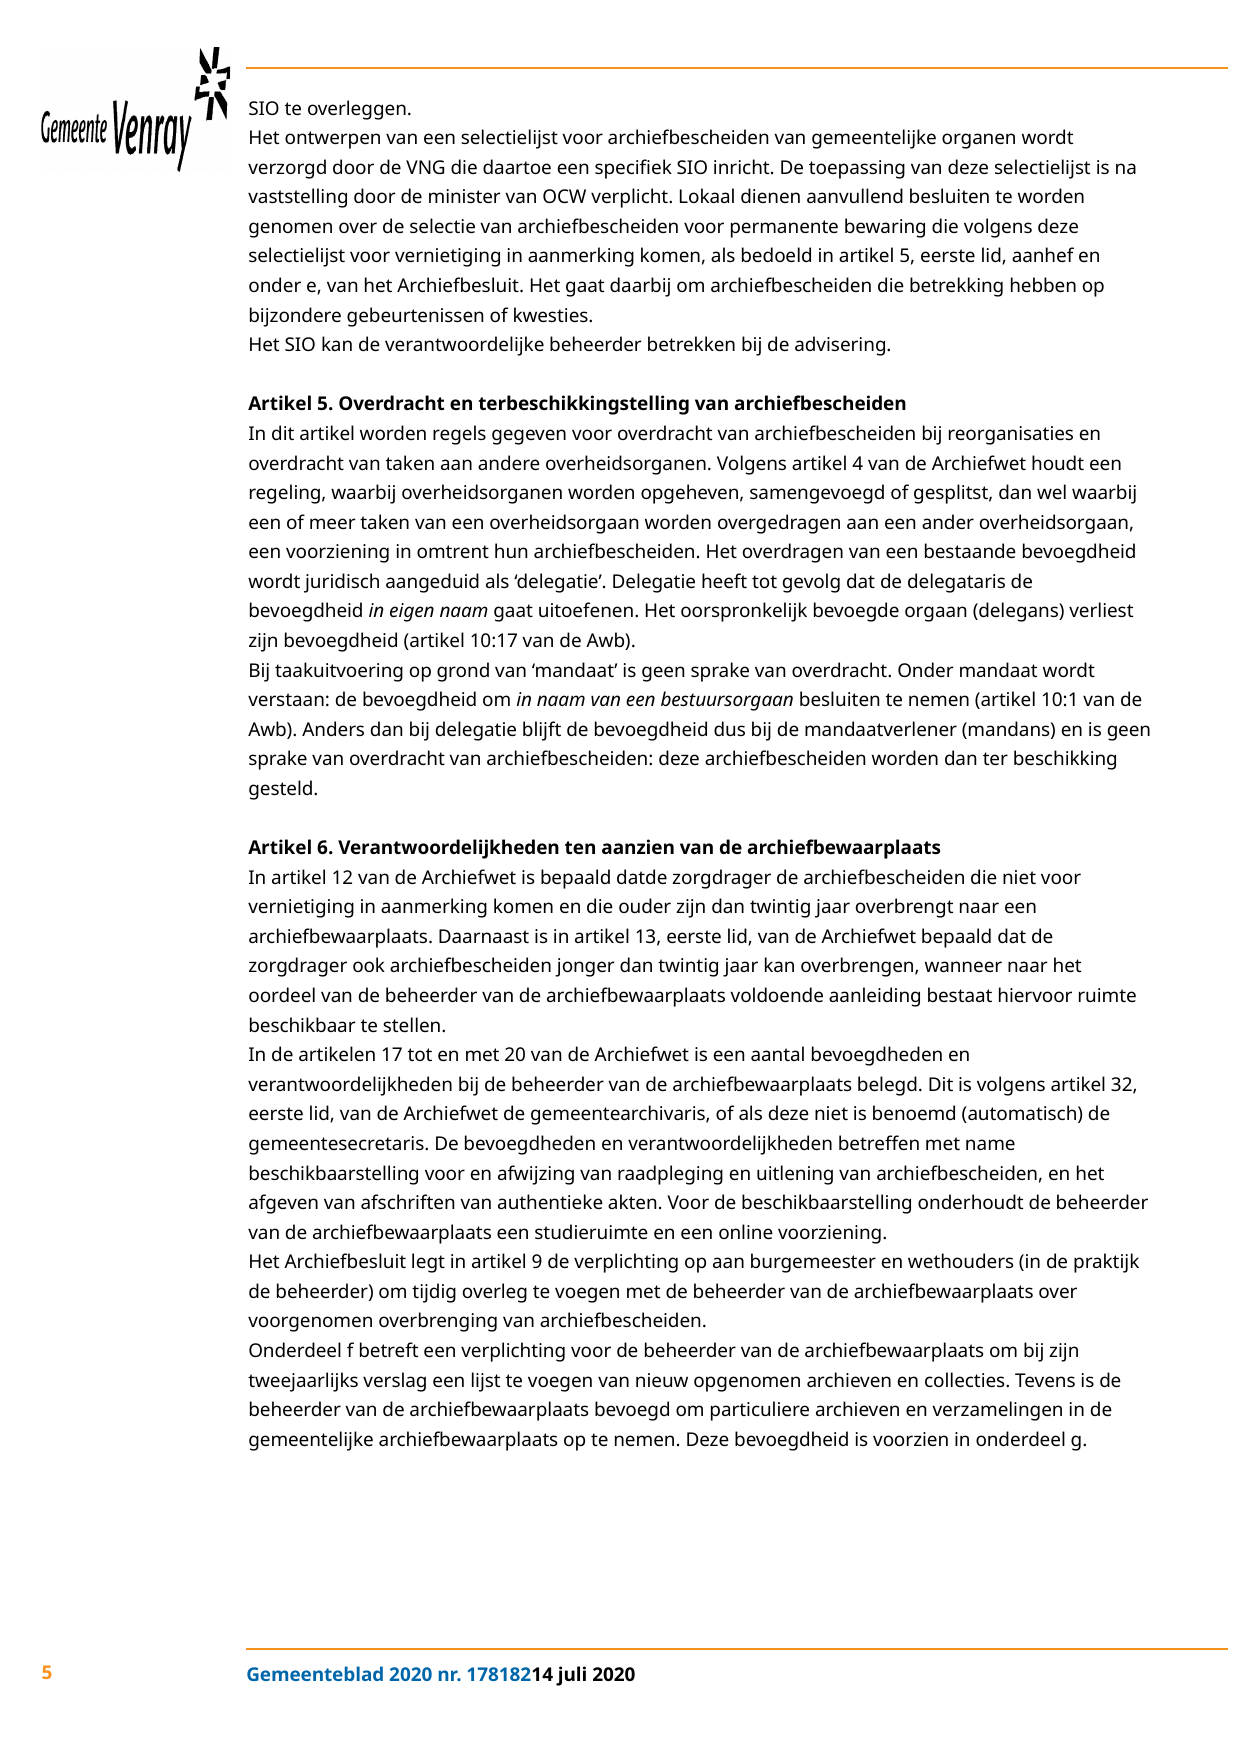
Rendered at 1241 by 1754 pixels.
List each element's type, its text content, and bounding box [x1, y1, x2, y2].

text Het SIO kan de verantwoordelijke beheerder betrekken bij de advisering. [248, 331, 1152, 357]
text Het ontwerpen van een selectielijst voor archiefbescheiden van gemeentelijke organen wordt verzorgd door de VNG die daartoe een specifiek SIO inricht. De toepassing van deze selectielijst is na vaststelling door de minister van OCW verplicht. Lokaal dienen aanvullend besluiten te worden genomen over de selectie van archiefbescheiden voor permanente bewaring die volgens deze selectielijst voor vernietiging in aanmerking komen, als bedoeld in artikel 5, eerste lid, aanhef en onder e, van het Archiefbesluit. Het gaat daarbij om archiefbescheiden die betrekking hebben op bijzondere gebeurtenissen of kwesties. [248, 124, 1152, 328]
text Het Archiefbesluit legt in artikel 9 de verplichting op aan burgemeester en wethouders (in de praktijk de beheerder) om tijdig overleg te voegen met de beheerder van de archiefbewaarplaats over voorgenomen overbrenging van archiefbescheiden. [248, 1248, 1152, 1333]
text SIO te overleggen. [248, 95, 1152, 121]
text In artikel 12 van de Archiefwet is bepaald datde zorgdrager de archiefbescheiden die niet voor vernietiging in aanmerking komen en die ouder zijn dan twintig jaar overbrengt naar een archiefbewaarplaats. Daarnaast is in artikel 13, eerste lid, van de Archiefwet bepaald dat de zorgdrager ook archiefbescheiden jonger dan twintig jaar kan overbrengen, wanneer naar het oordeel van de beheerder van de archiefbewaarplaats voldoende aanleiding bestaat hiervoor ruimte beschikbaar te stellen. [248, 864, 1152, 1038]
picture [41, 47, 231, 172]
text Bij taakuitvoering op grond van ‘mandaat’ is geen sprake van overdracht. Onder mandaat wordt verstaan: de bevoegdheid om in naam van een bestuursorgaan besluiten te nemen (artikel 10:1 van de Awb). Anders dan bij delegatie blijft de bevoegdheid dus bij de mandaatverlener (mandans) en is geen sprake van overdracht van archiefbescheiden: deze archiefbescheiden worden dan ter beschikking gesteld. [248, 657, 1152, 801]
text In de artikelen 17 tot en met 20 van de Archiefwet is een aantal bevoegdheden en verantwoordelijkheden bij de beheerder van de archiefbewaarplaats belegd. Dit is volgens artikel 32, eerste lid, van de Archiefwet de gemeentearchivaris, of als deze niet is benoemd (automatisch) de gemeentesecretaris. De bevoegdheden en verantwoordelijkheden betreffen met name beschikbaarstelling voor en afwijzing van raadpleging en uitlening van archiefbescheiden, en het afgeven van afschriften van authentieke akten. Voor de beschikbaarstelling onderhoudt de beheerder van de archiefbewaarplaats een studieruimte en een online voorziening. [248, 1041, 1152, 1245]
text Artikel 5. Overdracht en terbeschikkingstelling van archiefbescheiden [248, 391, 1152, 416]
text Artikel 6. Verantwoordelijkheden ten aanzien van de archiefbewaarplaats [248, 834, 1152, 860]
text In dit artikel worden regels gegeven voor overdracht van archiefbescheiden bij reorganisaties en overdracht van taken aan andere overheidsorganen. Volgens artikel 4 van de Archiefwet houdt een regeling, waarbij overheidsorganen worden opgeheven, samengevoegd of gesplitst, dan wel waarbij een of meer taken van een overheidsorgaan worden overgedragen aan een ander overheidsorgaan, een voorziening in omtrent hun archiefbescheiden. Het overdragen van een bestaande bevoegdheid wordt juridisch aangeduid als ‘delegatie’. Delegatie heeft tot gevolg dat de delegataris de bevoegdheid in eigen naam gaat uitoefenen. Het oorspronkelijk bevoegde orgaan (delegans) verliest zijn bevoegdheid (artikel 10:17 van de Awb). [248, 420, 1152, 653]
text Onderdeel f betreft een verplichting voor de beheerder van de archiefbewaarplaats om bij zijn tweejaarlijks verslag een lijst te voegen van nieuw opgenomen archieven en collecties. Tevens is de beheerder van de archiefbewaarplaats bevoegd om particuliere archieven en verzamelingen in de gemeentelijke archiefbewaarplaats op te nemen. Deze bevoegdheid is voorzien in onderdeel g. [248, 1337, 1152, 1452]
